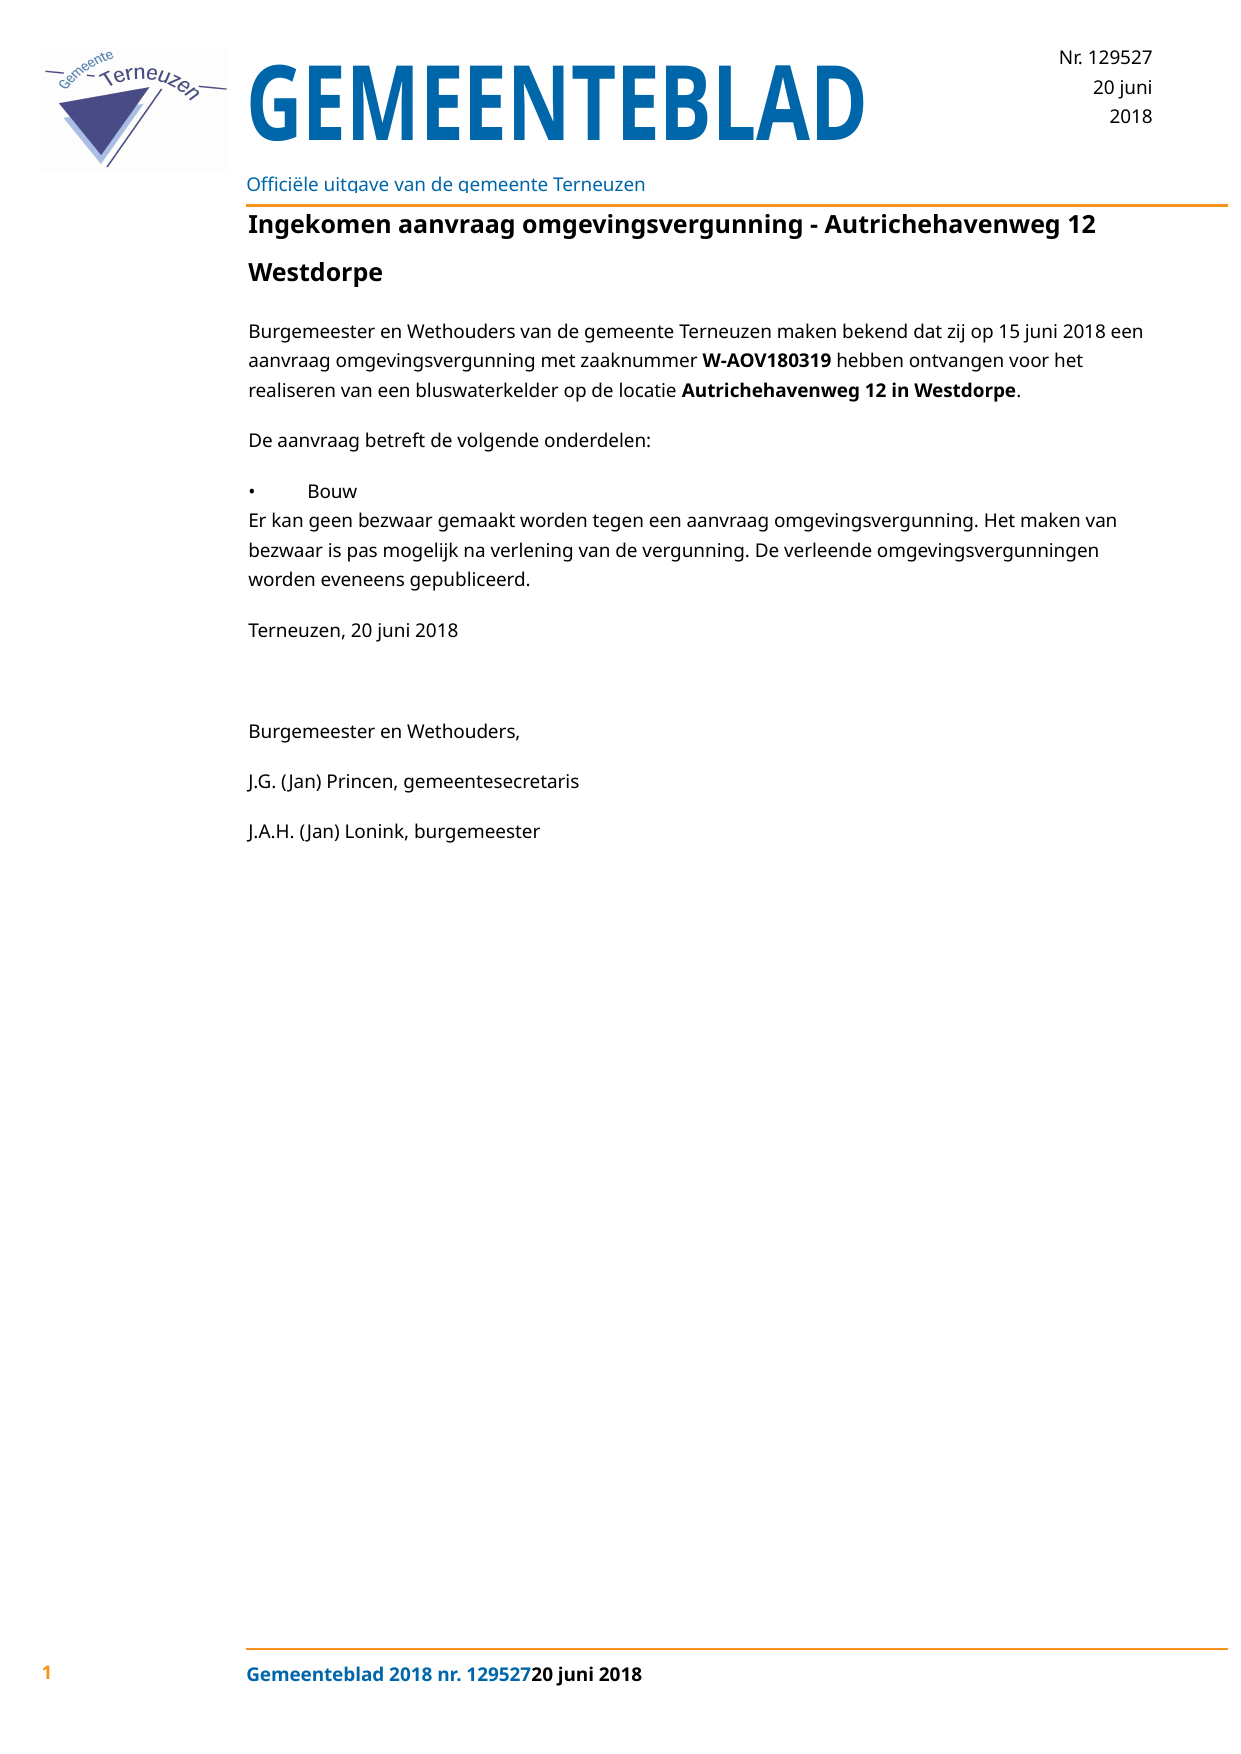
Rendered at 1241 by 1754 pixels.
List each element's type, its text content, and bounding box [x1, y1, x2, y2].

list Bouw [248, 478, 1152, 504]
text J.A.H. (Jan) Lonink, burgemeester [248, 819, 1152, 844]
picture [41, 47, 231, 172]
text De aanvraag betreft de volgende onderdelen: [248, 427, 1152, 453]
text Terneuzen, 20 juni 2018 [248, 617, 1152, 643]
text Burgemeester en Wethouders, [248, 718, 1152, 744]
text Er kan geen bezwaar gemaakt worden tegen een aanvraag omgevingsvergunning. Het maken van bezwaar is pas mogelijk na verlening van de vergunning. De verleende omgevingsvergunningen worden eveneens gepubliceerd. [248, 507, 1152, 592]
text J.G. (Jan) Princen, gemeentesecretaris [248, 768, 1152, 794]
text Ingekomen aanvraag omgevingsvergunning - Autrichehavenweg 12 Westdorpe [248, 207, 1152, 288]
text Burgemeester en Wethouders van de gemeente Terneuzen maken bekend dat zij op 15 juni 2018 een aanvraag omgevingsvergunning met zaaknummer W-AOV180319 hebben ontvangen voor het realiseren van een bluswaterkelder op de locatie Autrichehavenweg 12 in Westdorpe. [248, 318, 1152, 403]
